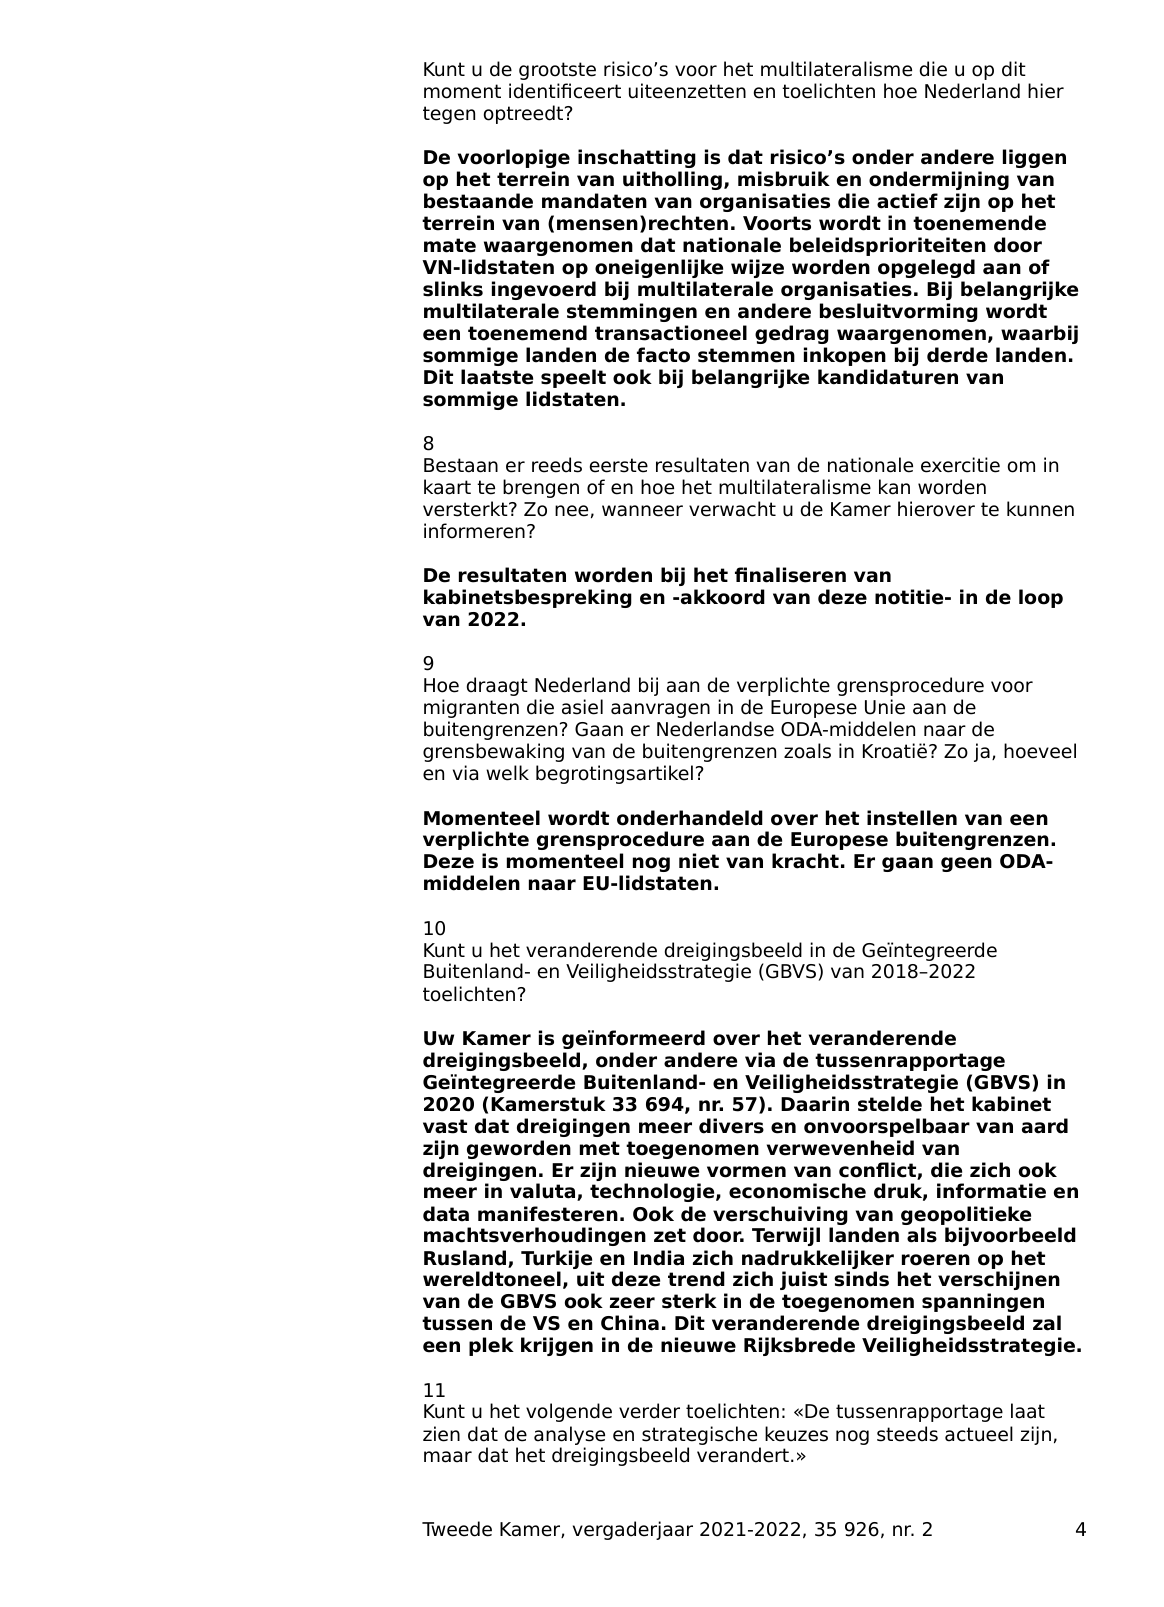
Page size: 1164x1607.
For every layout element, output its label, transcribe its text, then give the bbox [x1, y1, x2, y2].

text Bestaan er reeds eerste resultaten van de nationale exercitie om in kaart te brengen of en hoe het multilateralisme kan worden versterkt? Zo nee, wanneer verwacht u de Kamer hierover te kunnen informeren? [422, 455, 1087, 543]
text Momenteel wordt onderhandeld over het instellen van een verplichte grensprocedure aan de Europese buitengrenzen. Deze is momenteel nog niet van kracht. Er gaan geen ODA-middelen naar EU-lidstaten. [422, 807, 1087, 895]
text Kunt u het volgende verder toelichten: «De tussenrapportage laat zien dat de analyse en strategische keuzes nog steeds actueel zijn, maar dat het dreigingsbeeld verandert.» [422, 1401, 1087, 1467]
text Kunt u het veranderende dreigingsbeeld in de Geïntegreerde Buitenland- en Veiligheidsstrategie (GBVS) van 2018–2022 toelichten? [422, 939, 1087, 1005]
text Kunt u de grootste risico’s voor het multilateralisme die u op dit moment identificeert uiteenzetten en toelichten hoe Nederland hier tegen optreedt? [422, 59, 1087, 125]
text Uw Kamer is geïnformeerd over het veranderende dreigingsbeeld, onder andere via de tussenrapportage Geïntegreerde Buitenland- en Veiligheidsstrategie (GBVS) in 2020 (Kamerstuk 33 694, nr. 57). Daarin stelde het kabinet vast dat dreigingen meer divers en onvoorspelbaar van aard zijn geworden met toegenomen verwevenheid van dreigingen. Er zijn nieuwe vormen van conflict, die zich ook meer in valuta, technologie, economische druk, informatie en data manifesteren. Ook de verschuiving van geopolitieke machtsverhoudingen zet door. Terwijl landen als bijvoorbeeld Rusland, Turkije en India zich nadrukkelijker roeren op het wereldtoneel, uit deze trend zich juist sinds het verschijnen van de GBVS ook zeer sterk in de toegenomen spanningen tussen de VS en China. Dit veranderende dreigingsbeeld zal een plek krijgen in de nieuwe Rijksbrede Veiligheidsstrategie. [422, 1028, 1087, 1357]
text Hoe draagt Nederland bij aan de verplichte grensprocedure voor migranten die asiel aanvragen in de Europese Unie aan de buitengrenzen? Gaan er Nederlandse ODA-middelen naar de grensbewaking van de buitengrenzen zoals in Kroatië? Zo ja, hoeveel en via welk begrotingsartikel? [422, 675, 1087, 785]
text 10 [422, 917, 1087, 939]
text 9 [422, 653, 1087, 675]
text De resultaten worden bij het finaliseren van kabinetsbespreking en -akkoord van deze notitie- in de loop van 2022. [422, 565, 1087, 631]
text 11 [422, 1379, 1087, 1401]
text 8 [422, 433, 1087, 455]
text De voorlopige inschatting is dat risico’s onder andere liggen op het terrein van uitholling, misbruik en ondermijning van bestaande mandaten van organisaties die actief zijn op het terrein van (mensen)rechten. Voorts wordt in toenemende mate waargenomen dat nationale beleidsprioriteiten door VN-lidstaten op oneigenlijke wijze worden opgelegd aan of slinks ingevoerd bij multilaterale organisaties. Bij belangrijke multilaterale stemmingen en andere besluitvorming wordt een toenemend transactioneel gedrag waargenomen, waarbij sommige landen de facto stemmen inkopen bij derde landen. Dit laatste speelt ook bij belangrijke kandidaturen van sommige lidstaten. [422, 147, 1087, 411]
